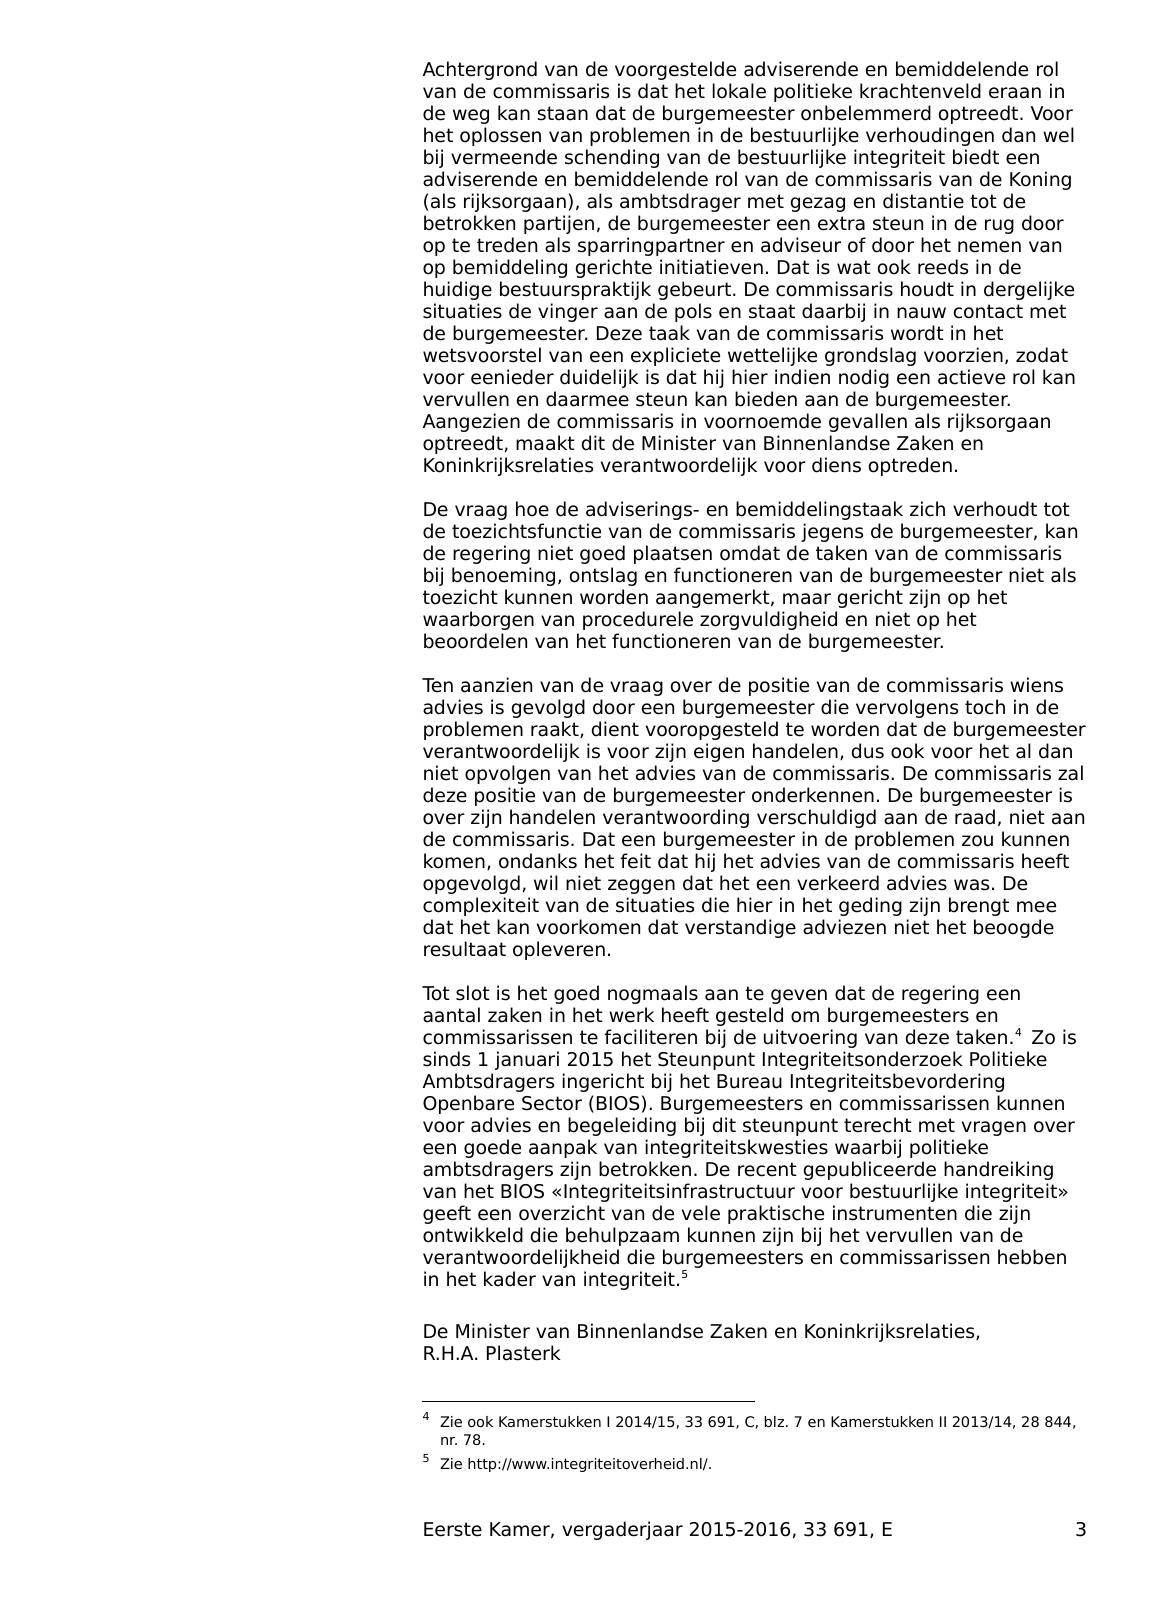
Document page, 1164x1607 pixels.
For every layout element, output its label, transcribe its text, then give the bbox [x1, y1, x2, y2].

text Zie ook Kamerstukken I 2014/15, 33 691, C, blz. 7 en Kamerstukken II 2013/14, 28 844, nr. 78. [422, 1410, 1087, 1449]
text Achtergrond van de voorgestelde adviserende en bemiddelende rol van de commissaris is dat het lokale politieke krachtenveld eraan in de weg kan staan dat de burgemeester onbelemmerd optreedt. Voor het oplossen van problemen in de bestuurlijke verhoudingen dan wel bij vermeende schending van de bestuurlijke integriteit biedt een adviserende en bemiddelende rol van de commissaris van de Koning (als rijksorgaan), als ambtsdrager met gezag en distantie tot de betrokken partijen, de burgemeester een extra steun in de rug door op te treden als sparringpartner en adviseur of door het nemen van op bemiddeling gerichte initiatieven. Dat is wat ook reeds in de huidige bestuurspraktijk gebeurt. De commissaris houdt in dergelijke situaties de vinger aan de pols en staat daarbij in nauw contact met de burgemeester. Deze taak van de commissaris wordt in het wetsvoorstel van een expliciete wettelijke grondslag voorzien, zodat voor eenieder duidelijk is dat hij hier indien nodig een actieve rol kan vervullen en daarmee steun kan bieden aan de burgemeester. Aangezien de commissaris in voornoemde gevallen als rijksorgaan optreedt, maakt dit de Minister van Binnenlandse Zaken en Koninkrijksrelaties verantwoordelijk voor diens optreden. [422, 59, 1087, 477]
text De vraag hoe de adviserings- en bemiddelingstaak zich verhoudt tot de toezichtsfunctie van de commissaris jegens de burgemeester, kan de regering niet goed plaatsen omdat de taken van de commissaris bij benoeming, ontslag en functioneren van de burgemeester niet als toezicht kunnen worden aangemerkt, maar gericht zijn op het waarborgen van procedurele zorgvuldigheid en niet op het beoordelen van het functioneren van de burgemeester. [422, 499, 1087, 653]
text De Minister van Binnenlandse Zaken en Koninkrijksrelaties, R.H.A. Plasterk [422, 1321, 1087, 1364]
text Tot slot is het goed nogmaals aan te geven dat de regering een aantal zaken in het werk heeft gesteld om burgemeesters en commissarissen te faciliteren bij de uitvoering van deze taken. Zo is sinds 1 januari 2015 het Steunpunt Integriteitsonderzoek Politieke Ambtsdragers ingericht bij het Bureau Integriteitsbevordering Openbare Sector (BIOS). Burgemeesters en commissarissen kunnen voor advies en begeleiding bij dit steunpunt terecht met vragen over een goede aanpak van integriteitskwesties waarbij politieke ambtsdragers zijn betrokken. De recent gepubliceerde handreiking van het BIOS «Integriteitsinfrastructuur voor bestuurlijke integriteit» geeft een overzicht van de vele praktische instrumenten die zijn ontwikkeld die behulpzaam kunnen zijn bij het vervullen van de verantwoordelijkheid die burgemeesters en commissarissen hebben in het kader van integriteit. [422, 983, 1087, 1291]
text Ten aanzien van de vraag over de positie van de commissaris wiens advies is gevolgd door een burgemeester die vervolgens toch in de problemen raakt, dient vooropgesteld te worden dat de burgemeester verantwoordelijk is voor zijn eigen handelen, dus ook voor het al dan niet opvolgen van het advies van de commissaris. De commissaris zal deze positie van de burgemeester onderkennen. De burgemeester is over zijn handelen verantwoording verschuldigd aan de raad, niet aan de commissaris. Dat een burgemeester in de problemen zou kunnen komen, ondanks het feit dat hij het advies van de commissaris heeft opgevolgd, wil niet zeggen dat het een verkeerd advies was. De complexiteit van de situaties die hier in het geding zijn brengt mee dat het kan voorkomen dat verstandige adviezen niet het beoogde resultaat opleveren. [422, 675, 1087, 961]
text Zie http://www.integriteitoverheid.nl/. [422, 1452, 1087, 1474]
